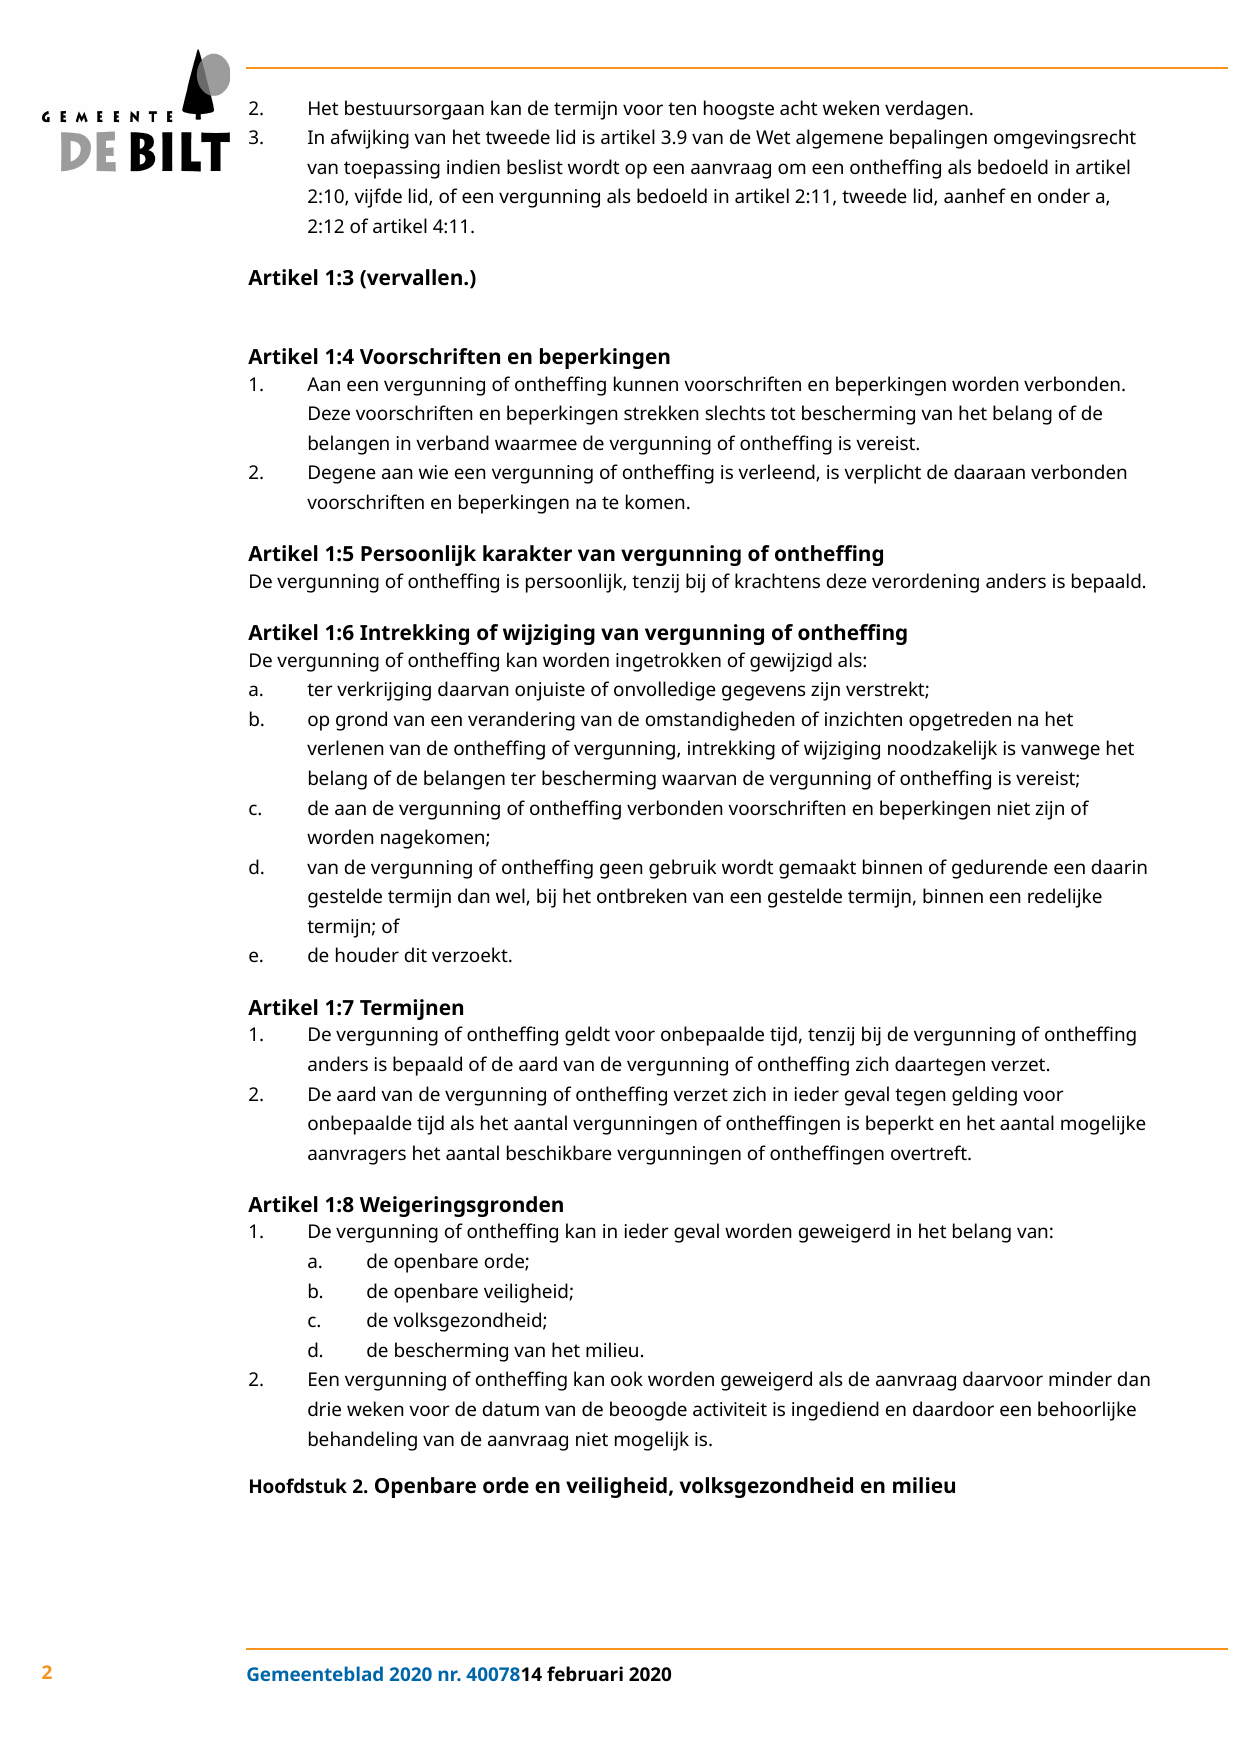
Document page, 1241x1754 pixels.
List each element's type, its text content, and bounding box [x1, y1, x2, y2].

list Degene aan wie een vergunning of ontheffing is verleend, is verplicht de daaraan verbonden voorschriften en beperkingen na te komen. [248, 459, 1152, 515]
list op grond van een verandering van de omstandigheden of inzichten opgetreden na het verlenen van de ontheffing of vergunning, intrekking of wijziging noodzakelijk is vanwege het belang of de belangen ter bescherming waarvan de vergunning of ontheffing is vereist; [248, 706, 1152, 791]
text Artikel 1:5 Persoonlijk karakter van vergunning of ontheffing [248, 539, 1152, 568]
list Het bestuursorgaan kan de termijn voor ten hoogste acht weken verdagen. [248, 95, 1152, 121]
text Artikel 1:3 (vervallen.) [248, 263, 1152, 292]
list De aard van de vergunning of ontheffing verzet zich in ieder geval tegen gelding voor onbepaalde tijd als het aantal vergunningen of ontheffingen is beperkt en het aantal mogelijke aanvragers het aantal beschikbare vergunningen of ontheffingen overtreft. [248, 1081, 1152, 1166]
text Artikel 1:8 Weigeringsgronden [248, 1190, 1152, 1219]
list de houder dit verzoekt. [248, 943, 1152, 968]
text Artikel 1:4 Voorschriften en beperkingen [248, 342, 1152, 371]
list de aan de vergunning of ontheffing verbonden voorschriften en beperkingen niet zijn of worden nagekomen; [248, 795, 1152, 850]
list Aan een vergunning of ontheffing kunnen voorschriften en beperkingen worden verbonden. Deze voorschriften en beperkingen strekken slechts tot bescherming van het belang of de belangen in verband waarmee de vergunning of ontheffing is vereist. [248, 371, 1152, 456]
list De vergunning of ontheffing kan in ieder geval worden geweigerd in het belang van: [248, 1219, 1152, 1244]
text De vergunning of ontheffing is persoonlijk, tenzij bij of krachtens deze verordening anders is bepaald. [248, 568, 1152, 594]
text De vergunning of ontheffing kan worden ingetrokken of gewijzigd als: [248, 647, 1152, 673]
list In afwijking van het tweede lid is artikel 3.9 van de Wet algemene bepalingen omgevingsrecht van toepassing indien beslist wordt op een aanvraag om een ontheffing als bedoeld in artikel 2:10, vijfde lid, of een vergunning als bedoeld in artikel 2:11, tweede lid, aanhef en onder a, 2:12 of artikel 4:11. [248, 124, 1152, 239]
list Een vergunning of ontheffing kan ook worden geweigerd als de aanvraag daarvoor minder dan drie weken voor de datum van de beoogde activiteit is ingediend en daardoor een behoorlijke behandeling van de aanvraag niet mogelijk is. [248, 1367, 1152, 1452]
list de openbare veiligheid; [307, 1278, 1152, 1304]
list de openbare orde; [307, 1248, 1152, 1274]
list ter verkrijging daarvan onjuiste of onvolledige gegevens zijn verstrekt; [248, 676, 1152, 702]
text Artikel 1:7 Termijnen [248, 993, 1152, 1022]
list De vergunning of ontheffing geldt voor onbepaalde tijd, tenzij bij de vergunning of ontheffing anders is bepaald of de aard van de vergunning of ontheffing zich daartegen verzet. [248, 1022, 1152, 1077]
picture [41, 47, 231, 172]
list van de vergunning of ontheffing geen gebruik wordt gemaakt binnen of gedurende een daarin gestelde termijn dan wel, bij het ontbreken van een gestelde termijn, binnen een redelijke termijn; of [248, 854, 1152, 939]
text Hoofdstuk 2. Openbare orde en veiligheid, volksgezondheid en milieu [248, 1471, 1152, 1500]
list de bescherming van het milieu. [307, 1337, 1152, 1363]
list de volksgezondheid; [307, 1307, 1152, 1333]
text Artikel 1:6 Intrekking of wijziging van vergunning of ontheffing [248, 618, 1152, 647]
